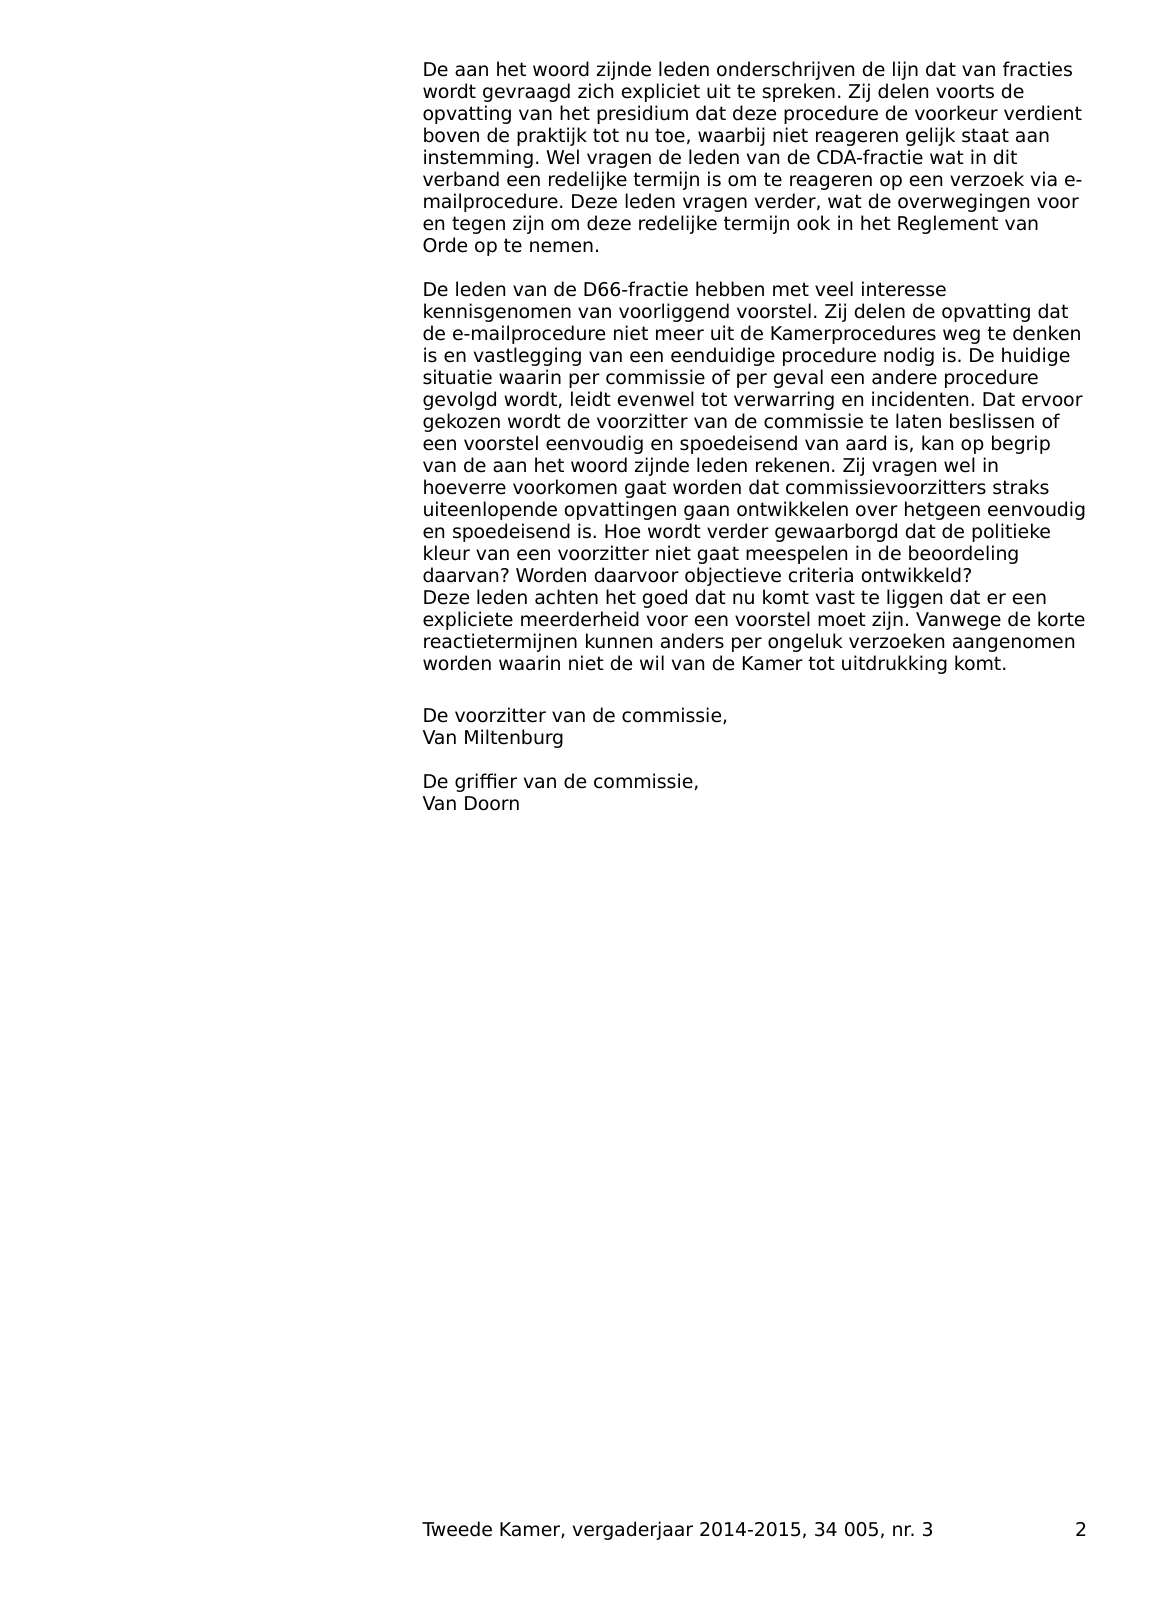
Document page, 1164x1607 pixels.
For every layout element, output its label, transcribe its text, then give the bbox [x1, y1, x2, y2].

text De aan het woord zijnde leden onderschrijven de lijn dat van fracties wordt gevraagd zich expliciet uit te spreken. Zij delen voorts de opvatting van het presidium dat deze procedure de voorkeur verdient boven de praktijk tot nu toe, waarbij niet reageren gelijk staat aan instemming. Wel vragen de leden van de CDA-fractie wat in dit verband een redelijke termijn is om te reageren op een verzoek via e-mailprocedure. Deze leden vragen verder, wat de overwegingen voor en tegen zijn om deze redelijke termijn ook in het Reglement van Orde op te nemen. [422, 59, 1087, 257]
text Deze leden achten het goed dat nu komt vast te liggen dat er een expliciete meerderheid voor een voorstel moet zijn. Vanwege de korte reactietermijnen kunnen anders per ongeluk verzoeken aangenomen worden waarin niet de wil van de Kamer tot uitdrukking komt. [422, 587, 1087, 675]
text De griffier van de commissie, Van Doorn [422, 771, 1087, 815]
text De voorzitter van de commissie, Van Miltenburg [422, 705, 1087, 749]
text De leden van de D66-fractie hebben met veel interesse kennisgenomen van voorliggend voorstel. Zij delen de opvatting dat de e-mailprocedure niet meer uit de Kamerprocedures weg te denken is en vastlegging van een eenduidige procedure nodig is. De huidige situatie waarin per commissie of per geval een andere procedure gevolgd wordt, leidt evenwel tot verwarring en incidenten. Dat ervoor gekozen wordt de voorzitter van de commissie te laten beslissen of een voorstel eenvoudig en spoedeisend van aard is, kan op begrip van de aan het woord zijnde leden rekenen. Zij vragen wel in hoeverre voorkomen gaat worden dat commissievoorzitters straks uiteenlopende opvattingen gaan ontwikkelen over hetgeen eenvoudig en spoedeisend is. Hoe wordt verder gewaarborgd dat de politieke kleur van een voorzitter niet gaat meespelen in de beoordeling daarvan? Worden daarvoor objectieve criteria ontwikkeld? [422, 279, 1087, 587]
